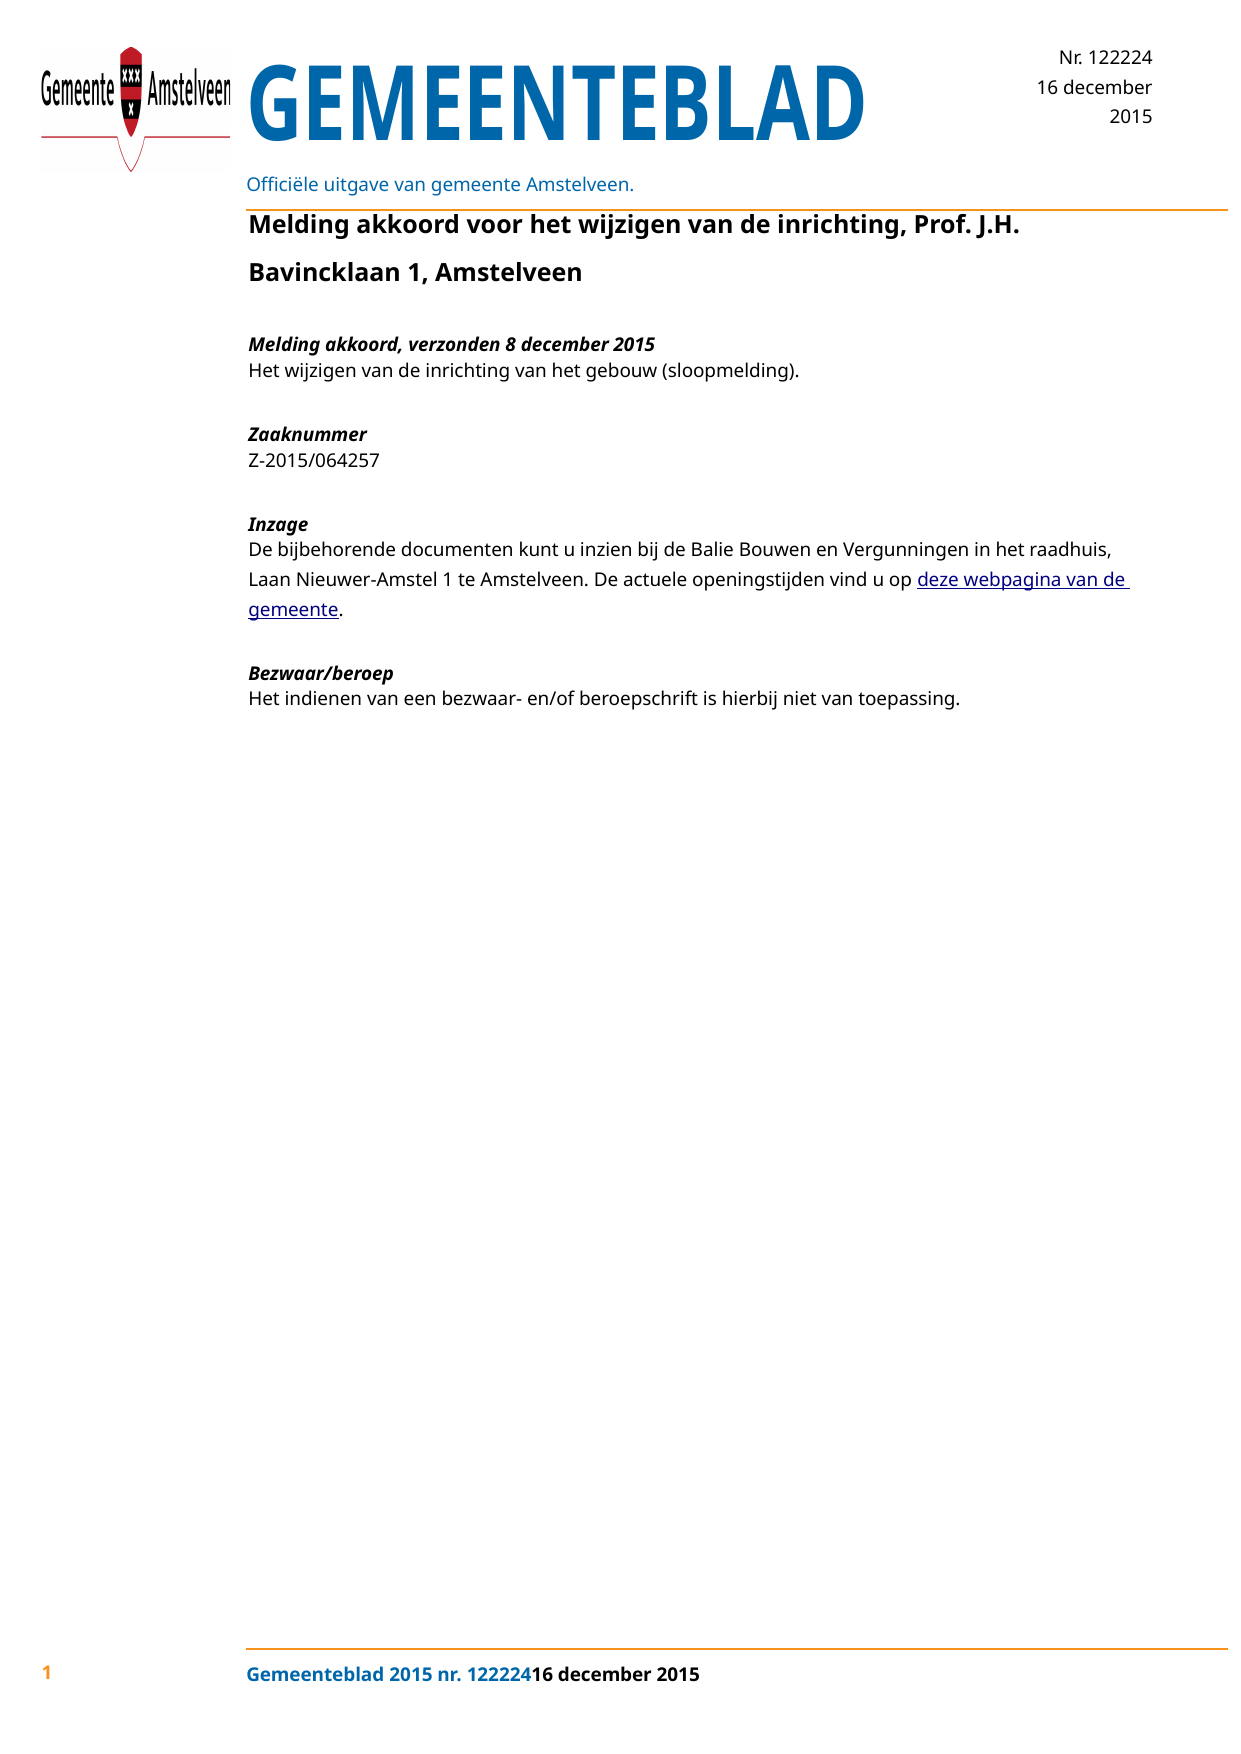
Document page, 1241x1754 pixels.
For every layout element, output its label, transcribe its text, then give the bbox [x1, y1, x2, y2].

picture [41, 47, 231, 172]
text Het indienen van een bezwaar- en/of beroepschrift is hierbij niet van toepassing. [248, 685, 1152, 711]
text Melding akkoord, verzonden 8 december 2015 [248, 331, 1152, 357]
text Zaaknummer [248, 421, 1152, 447]
text Melding akkoord voor het wijzigen van de inrichting, Prof. J.H. Bavincklaan 1, Amstelveen [248, 211, 1152, 288]
text De bijbehorende documenten kunt u inzien bij de Balie Bouwen en Vergunningen in het raadhuis, Laan Nieuwer-Amstel 1 te Amstelveen. De actuele openingstijden vind u op deze webpagina van de gemeente. [248, 537, 1152, 621]
text Inzage [248, 511, 1152, 537]
text Z-2015/064257 [248, 447, 1152, 473]
text Bezwaar/beroep [248, 660, 1152, 685]
text Het wijzigen van de inrichting van het gebouw (sloopmelding). [248, 357, 1152, 383]
